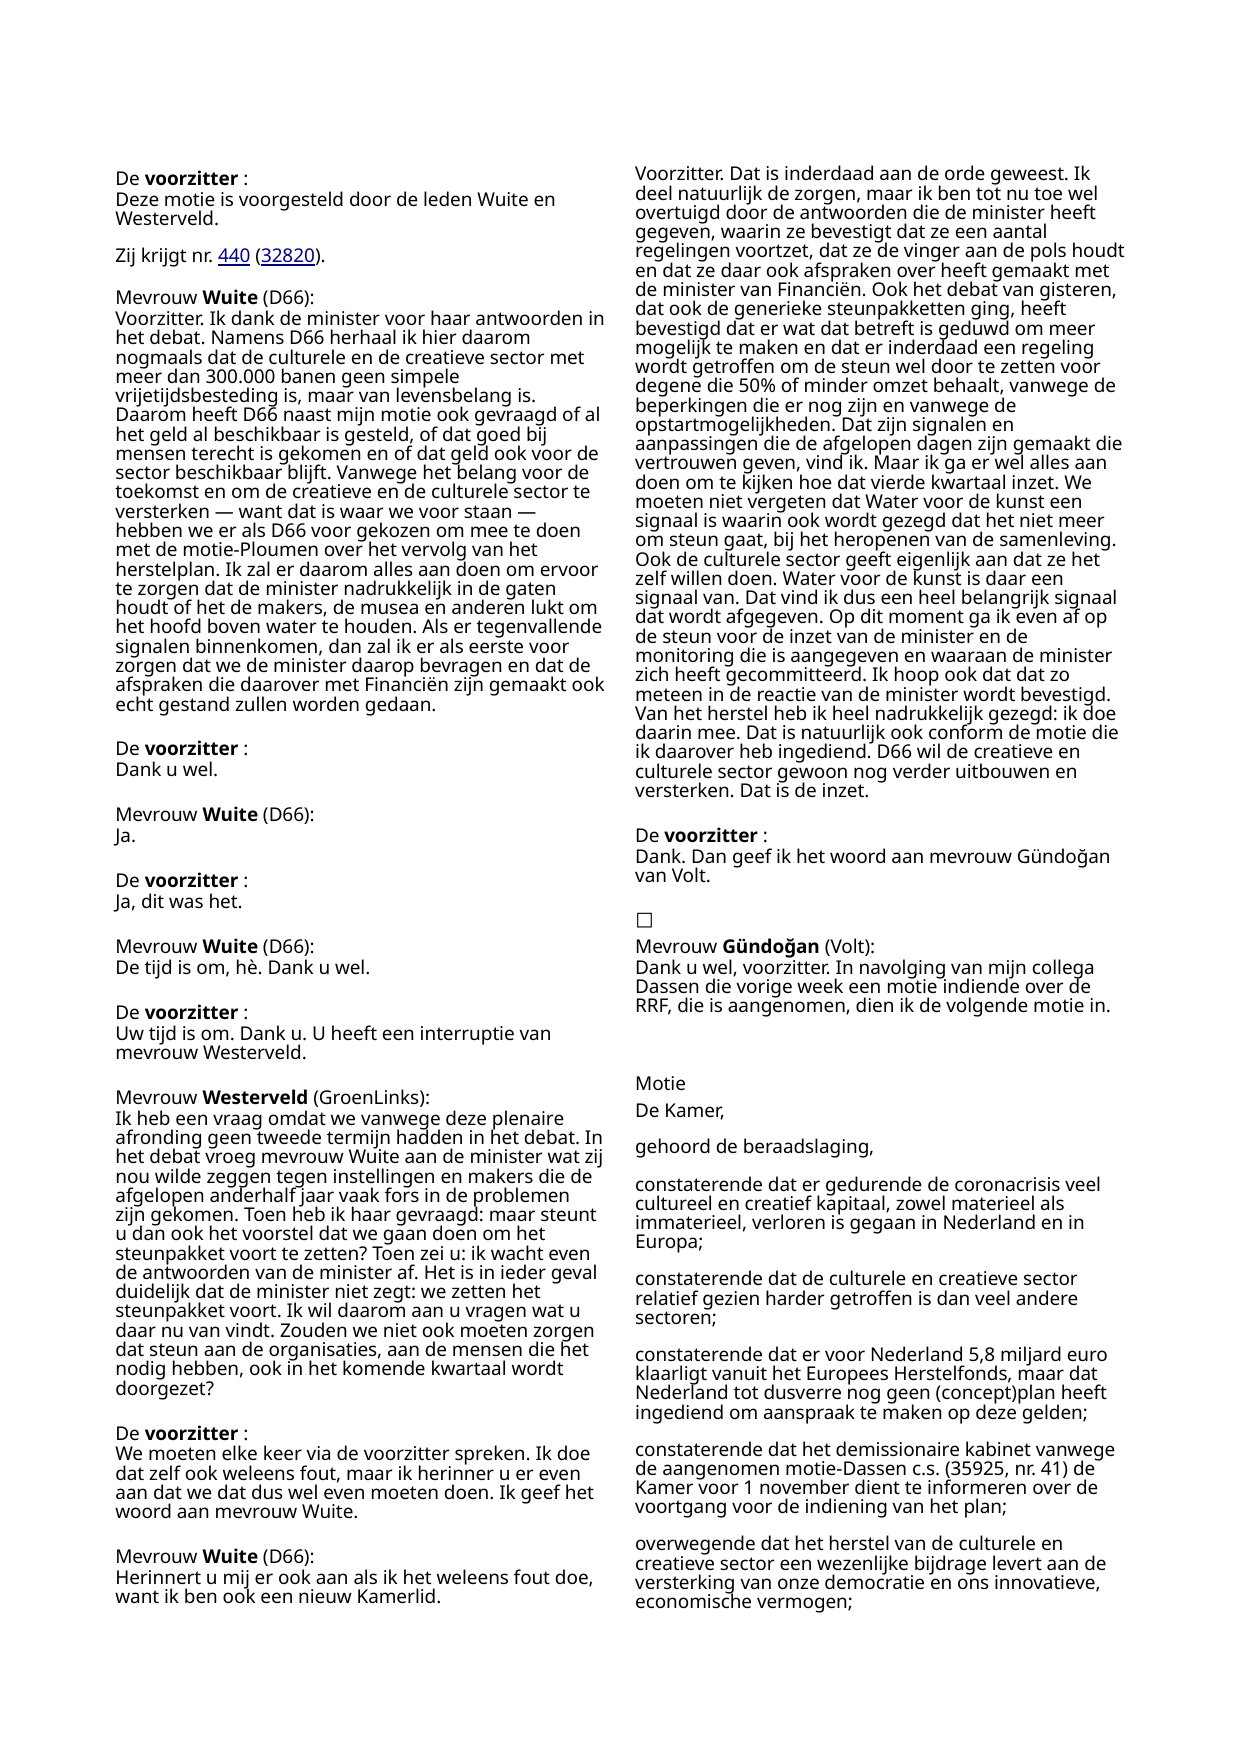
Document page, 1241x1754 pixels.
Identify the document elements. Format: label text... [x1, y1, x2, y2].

text De Kamer, [635, 1102, 1125, 1121]
text constaterende dat de culturele en creatieve sector relatief gezien harder getroffen is dan veel andere sectoren; [635, 1270, 1125, 1328]
text overwegende dat het herstel van de culturele en creatieve sector een wezenlijke bijdrage levert aan de versterking van onze democratie en ons innovatieve, economische vermogen; [635, 1535, 1125, 1612]
text Ja, dit was het. [115, 893, 605, 912]
text constaterende dat er voor Nederland 5,8 miljard euro klaarligt vanuit het Europees Herstelfonds, maar dat Nederland tot dusverre nog geen (concept)plan heeft ingediend om aanspraak te maken op deze gelden; [635, 1346, 1125, 1423]
text Ja. [115, 827, 605, 846]
text Deze motie is voorgesteld door de leden Wuite en Westerveld. [115, 191, 605, 229]
text Zij krijgt nr. 440 (32820). [115, 247, 605, 267]
text Voorzitter. Ik dank de minister voor haar antwoorden in het debat. Namens D66 herhaal ik hier daarom nogmaals dat de culturele en de creatieve sector met meer dan 300.000 banen geen simpele vrijetijdsbesteding is, maar van levensbelang is. Daarom heeft D66 naast mijn motie ook gevraagd of al het geld al beschikbaar is gesteld, of dat goed bij mensen terecht is gekomen en of dat geld ook voor de sector beschikbaar blijft. Vanwege het belang voor de toekomst en om de creatieve en de culturele sector te versterken — want dat is waar we voor staan — hebben we er als D66 voor gekozen om mee te doen met de motie-Ploumen over het vervolg van het herstelplan. Ik zal er daarom alles aan doen om ervoor te zorgen dat de minister nadrukkelijk in de gaten houdt of het de makers, de musea en anderen lukt om het hoofd boven water te houden. Als er tegenvallende signalen binnenkomen, dan zal ik er als eerste voor zorgen dat we de minister daarop bevragen en dat de afspraken die daarover met Financiën zijn gemaakt ook echt gestand zullen worden gedaan. [115, 310, 605, 715]
text We moeten elke keer via de voorzitter spreken. Ik doe dat zelf ook weleens fout, maar ik herinner u er even aan dat we dat dus wel even moeten doen. Ik geef het woord aan mevrouw Wuite. [115, 1445, 605, 1522]
text Mevrouw Wuite (D66): [115, 933, 605, 959]
text constaterende dat het demissionaire kabinet vanwege de aangenomen motie-Dassen c.s. (35925, nr. 41) de Kamer voor 1 november dient te informeren over de voortgang voor de indiening van het plan; [635, 1441, 1125, 1518]
text Ik heb een vraag omdat we vanwege deze plenaire afronding geen tweede termijn hadden in het debat. In het debat vroeg mevrouw Wuite aan de minister wat zij nou wilde zeggen tegen instellingen en makers die de afgelopen anderhalf jaar vaak fors in de problemen zijn gekomen. Toen heb ik haar gevraagd: maar steunt u dan ook het voorstel dat we gaan doen om het steunpakket voort te zetten? Toen zei u: ik wacht even de antwoorden van de minister af. Het is in ieder geval duidelijk dat de minister niet zegt: we zetten het steunpakket voort. Ik wil daarom aan u vragen wat u daar nu van vindt. Zouden we niet ook moeten zorgen dat steun aan de organisaties, aan de mensen die het nodig hebben, ook in het komende kwartaal wordt doorgezet? [115, 1110, 605, 1399]
text constaterende dat er gedurende de coronacrisis veel cultureel en creatief kapitaal, zowel materieel als immaterieel, verloren is gegaan in Nederland en in Europa; [635, 1176, 1125, 1253]
text De voorzitter : [115, 999, 605, 1025]
text Dank u wel. [115, 761, 605, 781]
text gehoord de beraadslaging, [635, 1138, 1125, 1158]
text Herinnert u mij er ook aan als ik het weleens fout doe, want ik ben ook een nieuw Kamerlid. [115, 1569, 605, 1608]
text Mevrouw Gündoğan (Volt): [635, 933, 1125, 959]
text Mevrouw Wuite (D66): [115, 284, 605, 310]
text De voorzitter : [115, 736, 605, 761]
text Dank u wel, voorzitter. In navolging van mijn collega Dassen die vorige week een motie indiende over de RRF, die is aangenomen, dien ik de volgende motie in. [635, 959, 1125, 1016]
text De voorzitter : [115, 867, 605, 893]
text De voorzitter : [115, 1420, 605, 1445]
text Uw tijd is om. Dank u. U heeft een interruptie van mevrouw Westerveld. [115, 1025, 605, 1063]
text De voorzitter : [635, 822, 1125, 848]
text ⬜ [635, 907, 1125, 933]
text Mevrouw Wuite (D66): [115, 1543, 605, 1569]
text De tijd is om, hè. Dank u wel. [115, 959, 605, 978]
text Mevrouw Wuite (D66): [115, 801, 605, 827]
text Motie [635, 1070, 1125, 1096]
text Voorzitter. Dat is inderdaad aan de orde geweest. Ik deel natuurlijk de zorgen, maar ik ben tot nu toe wel overtuigd door de antwoorden die de minister heeft gegeven, waarin ze bevestigt dat ze een aantal regelingen voortzet, dat ze de vinger aan de pols houdt en dat ze daar ook afspraken over heeft gemaakt met de minister van Financiën. Ook het debat van gisteren, dat ook de generieke steunpakketten ging, heeft bevestigd dat er wat dat betreft is geduwd om meer mogelijk te maken en dat er inderdaad een regeling wordt getroffen om de steun wel door te zetten voor degene die 50% of minder omzet behaalt, vanwege de beperkingen die er nog zijn en vanwege de opstartmogelijkheden. Dat zijn signalen en aanpassingen die de afgelopen dagen zijn gemaakt die vertrouwen geven, vind ik. Maar ik ga er wel alles aan doen om te kijken hoe dat vierde kwartaal inzet. We moeten niet vergeten dat Water voor de kunst een signaal is waarin ook wordt gezegd dat het niet meer om steun gaat, bij het heropenen van de samenleving. Ook de culturele sector geeft eigenlijk aan dat ze het zelf willen doen. Water voor de kunst is daar een signaal van. Dat vind ik dus een heel belangrijk signaal dat wordt afgegeven. Op dit moment ga ik even af op de steun voor de inzet van de minister en de monitoring die is aangegeven en waaraan de minister zich heeft gecommitteerd. Ik hoop ook dat dat zo meteen in de reactie van de minister wordt bevestigd. Van het herstel heb ik heel nadrukkelijk gezegd: ik doe daarin mee. Dat is natuurlijk ook conform de motie die ik daarover heb ingediend. D66 wil de creatieve en culturele sector gewoon nog verder uitbouwen en versterken. Dat is de inzet. [635, 165, 1125, 801]
text Dank. Dan geef ik het woord aan mevrouw Gündoğan van Volt. [635, 848, 1125, 886]
text De voorzitter : [115, 165, 605, 191]
text Mevrouw Westerveld (GroenLinks): [115, 1084, 605, 1110]
